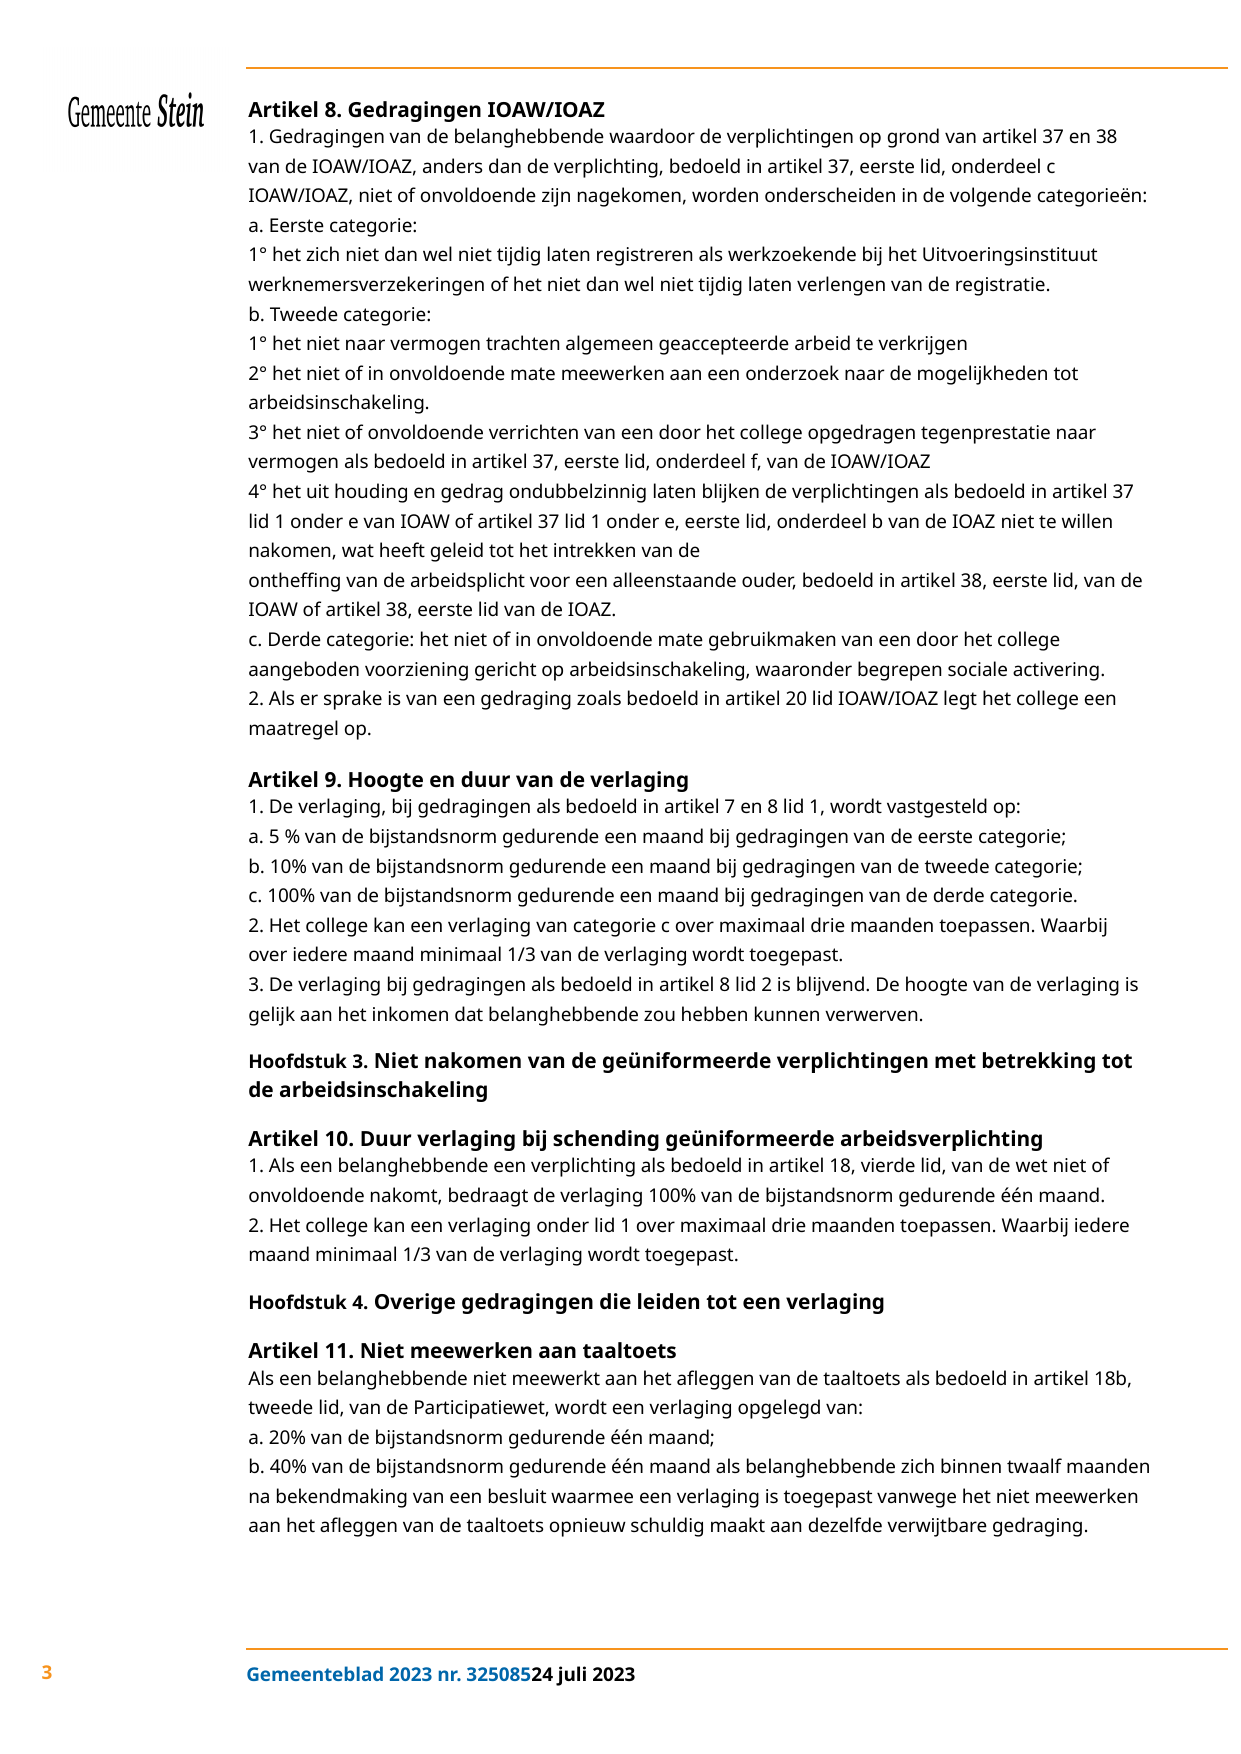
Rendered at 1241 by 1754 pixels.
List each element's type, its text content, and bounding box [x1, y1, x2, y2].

text 4° het uit houding en gedrag ondubbelzinnig laten blijken de verplichtingen als bedoeld in artikel 37 lid 1 onder e van IOAW of artikel 37 lid 1 onder e, eerste lid, onderdeel b van de IOAZ niet te willen nakomen, wat heeft geleid tot het intrekken van de [248, 478, 1152, 563]
text Artikel 8. Gedragingen IOAW/IOAZ [248, 95, 1152, 123]
text 3° het niet of onvoldoende verrichten van een door het college opgedragen tegenprestatie naar vermogen als bedoeld in artikel 37, eerste lid, onderdeel f, van de IOAW/IOAZ [248, 419, 1152, 474]
text 2. Als er sprake is van een gedraging zoals bedoeld in artikel 20 lid IOAW/IOAZ legt het college een maatregel op. [248, 685, 1152, 741]
text a. 20% van de bijstandsnorm gedurende één maand; [248, 1424, 1152, 1449]
picture [41, 47, 231, 172]
text Hoofdstuk 4. Overige gedragingen die leiden tot een verlaging [248, 1287, 1152, 1315]
text 1. De verlaging, bij gedragingen als bedoeld in artikel 7 en 8 lid 1, wordt vastgesteld op: [248, 794, 1152, 819]
text b. Tweede categorie: [248, 301, 1152, 326]
text 1. Als een belanghebbende een verplichting als bedoeld in artikel 18, vierde lid, van de wet niet of onvoldoende nakomt, bedraagt de verlaging 100% van de bijstandsnorm gedurende één maand. [248, 1153, 1152, 1208]
text a. 5 % van de bijstandsnorm gedurende een maand bij gedragingen van de eerste categorie; [248, 823, 1152, 849]
text c. Derde categorie: het niet of in onvoldoende mate gebruikmaken van een door het college aangeboden voorziening gericht op arbeidsinschakeling, waaronder begrepen sociale activering. [248, 626, 1152, 681]
text 1. Gedragingen van de belanghebbende waardoor de verplichtingen op grond van artikel 37 en 38 van de IOAW/IOAZ, anders dan de verplichting, bedoeld in artikel 37, eerste lid, onderdeel c IOAW/IOAZ, niet of onvoldoende zijn nagekomen, worden onderscheiden in de volgende categorieën: [248, 123, 1152, 208]
text 2° het niet of in onvoldoende mate meewerken aan een onderzoek naar de mogelijkheden tot arbeidsinschakeling. [248, 360, 1152, 415]
text 2. Het college kan een verlaging van categorie c over maximaal drie maanden toepassen. Waarbij over iedere maand minimaal 1/3 van de verlaging wordt toegepast. [248, 912, 1152, 967]
text 1° het zich niet dan wel niet tijdig laten registreren als werkzoekende bij het Uitvoeringsinstituut werknemersverzekeringen of het niet dan wel niet tijdig laten verlengen van de registratie. [248, 242, 1152, 297]
text Artikel 10. Duur verlaging bij schending geüniformeerde arbeidsverplichting [248, 1124, 1152, 1153]
text Artikel 9. Hoogte en duur van de verlaging [248, 765, 1152, 794]
text Als een belanghebbende niet meewerkt aan het afleggen van de taaltoets als bedoeld in artikel 18b, tweede lid, van de Participatiewet, wordt een verlaging opgelegd van: [248, 1365, 1152, 1420]
text b. 40% van de bijstandsnorm gedurende één maand als belanghebbende zich binnen twaalf maanden na bekendmaking van een besluit waarmee een verlaging is toegepast vanwege het niet meewerken aan het afleggen van de taaltoets opnieuw schuldig maakt aan dezelfde verwijtbare gedraging. [248, 1453, 1152, 1538]
text 3. De verlaging bij gedragingen als bedoeld in artikel 8 lid 2 is blijvend. De hoogte van de verlaging is gelijk aan het inkomen dat belanghebbende zou hebben kunnen verwerven. [248, 971, 1152, 1027]
text c. 100% van de bijstandsnorm gedurende een maand bij gedragingen van de derde categorie. [248, 882, 1152, 908]
text Artikel 11. Niet meewerken aan taaltoets [248, 1336, 1152, 1365]
text 1° het niet naar vermogen trachten algemeen geaccepteerde arbeid te verkrijgen [248, 330, 1152, 356]
text a. Eerste categorie: [248, 212, 1152, 238]
text ontheffing van de arbeidsplicht voor een alleenstaande ouder, bedoeld in artikel 38, eerste lid, van de IOAW of artikel 38, eerste lid van de IOAZ. [248, 567, 1152, 622]
text Hoofdstuk 3. Niet nakomen van de geüniformeerde verplichtingen met betrekking tot de arbeidsinschakeling [248, 1046, 1152, 1103]
text 2. Het college kan een verlaging onder lid 1 over maximaal drie maanden toepassen. Waarbij iedere maand minimaal 1/3 van de verlaging wordt toegepast. [248, 1212, 1152, 1267]
text b. 10% van de bijstandsnorm gedurende een maand bij gedragingen van de tweede categorie; [248, 853, 1152, 879]
